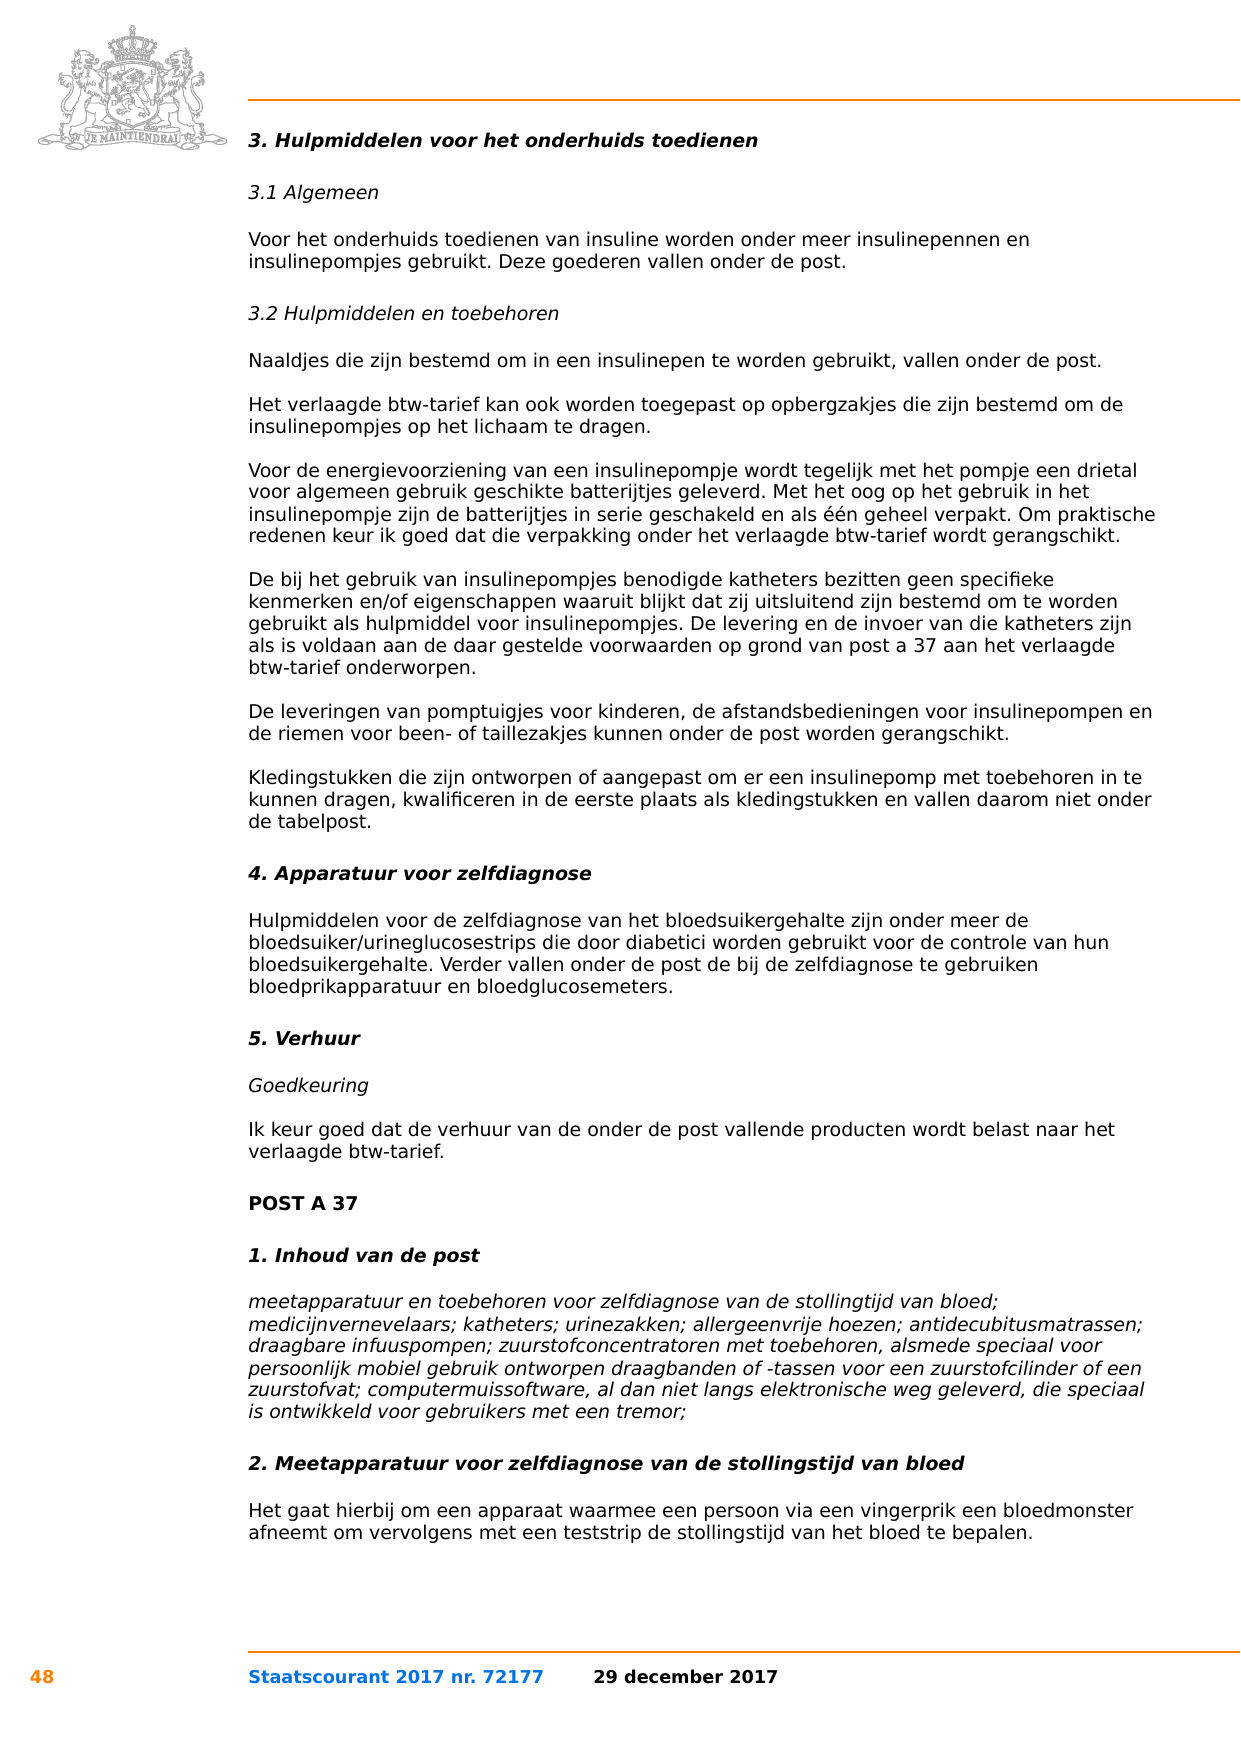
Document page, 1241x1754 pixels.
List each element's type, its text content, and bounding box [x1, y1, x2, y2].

text Goedkeuring [248, 1075, 1163, 1097]
text De leveringen van pomptuigjes voor kinderen, de afstandsbedieningen voor insulinepompen en de riemen voor been- of taillezakjes kunnen onder de post worden gerangschikt. [248, 701, 1163, 745]
subtitle 2. Meetapparatuur voor zelfdiagnose van de stollingstijd van bloed [248, 1453, 1163, 1475]
text Kledingstukken die zijn ontworpen of aangepast om er een insulinepomp met toebehoren in te kunnen dragen, kwalificeren in de eerste plaats als kledingstukken en vallen daarom niet onder de tabelpost. [248, 767, 1163, 833]
text Naaldjes die zijn bestemd om in een insulinepen te worden gebruikt, vallen onder de post. [248, 350, 1163, 372]
text Ik keur goed dat de verhuur van de onder de post vallende producten wordt belast naar het verlaagde btw-tarief. [248, 1118, 1163, 1162]
subtitle 5. Verhuur [248, 1028, 1163, 1050]
text Voor de energievoorziening van een insulinepompje wordt tegelijk met het pompje een drietal voor algemeen gebruik geschikte batterijtjes geleverd. Met het oog op het gebruik in het insulinepompje zijn de batterijtjes in serie geschakeld en als één geheel verpakt. Om praktische redenen keur ik goed dat die verpakking onder het verlaagde btw-tarief wordt gerangschikt. [248, 459, 1163, 547]
text Hulpmiddelen voor de zelfdiagnose van het bloedsuikergehalte zijn onder meer de bloedsuiker/urineglucosestrips die door diabetici worden gebruikt voor de controle van hun bloedsuikergehalte. Verder vallen onder de post de bij de zelfdiagnose te gebruiken bloedprikapparatuur en bloedglucosemeters. [248, 910, 1163, 998]
subtitle POST A 37 [248, 1192, 1163, 1214]
text Voor het onderhuids toedienen van insuline worden onder meer insulinepennen en insulinepompjes gebruikt. Deze goederen vallen onder de post. [248, 229, 1163, 273]
text Het verlaagde btw-tarief kan ook worden toegepast op opbergzakjes die zijn bestemd om de insulinepompjes op het lichaam te dragen. [248, 394, 1163, 438]
text De bij het gebruik van insulinepompjes benodigde katheters bezitten geen specifieke kenmerken en/of eigenschappen waaruit blijkt dat zij uitsluitend zijn bestemd om te worden gebruikt als hulpmiddel voor insulinepompjes. De levering en de invoer van die katheters zijn als is voldaan aan de daar gestelde voorwaarden op grond van post a 37 aan het verlaagde btw-tarief onderworpen. [248, 569, 1163, 679]
text Het gaat hierbij om een apparaat waarmee een persoon via een vingerprik een bloedmonster afneemt om vervolgens met een teststrip de stollingstijd van het bloed te bepalen. [248, 1500, 1163, 1544]
subtitle 4. Apparatuur voor zelfdiagnose [248, 863, 1163, 885]
subtitle 3.1 Algemeen [248, 182, 1163, 204]
subtitle 1. Inhoud van de post [248, 1244, 1163, 1266]
subtitle 3.2 Hulpmiddelen en toebehoren [248, 303, 1163, 325]
text meetapparatuur en toebehoren voor zelfdiagnose van de stollingtijd van bloed; medicijnvernevelaars; katheters; urinezakken; allergeenvrije hoezen; antidecubitusmatrassen; draagbare infuuspompen; zuurstofconcentratoren met toebehoren, alsmede speciaal voor persoonlijk mobiel gebruik ontworpen draagbanden of -tassen voor een zuurstofcilinder of een zuurstofvat; computermuissoftware, al dan niet langs elektronische weg geleverd, die speciaal is ontwikkeld voor gebruikers met een tremor; [248, 1291, 1163, 1423]
picture [38, 25, 227, 150]
subtitle 3. Hulpmiddelen voor het onderhuids toedienen [248, 130, 1163, 152]
